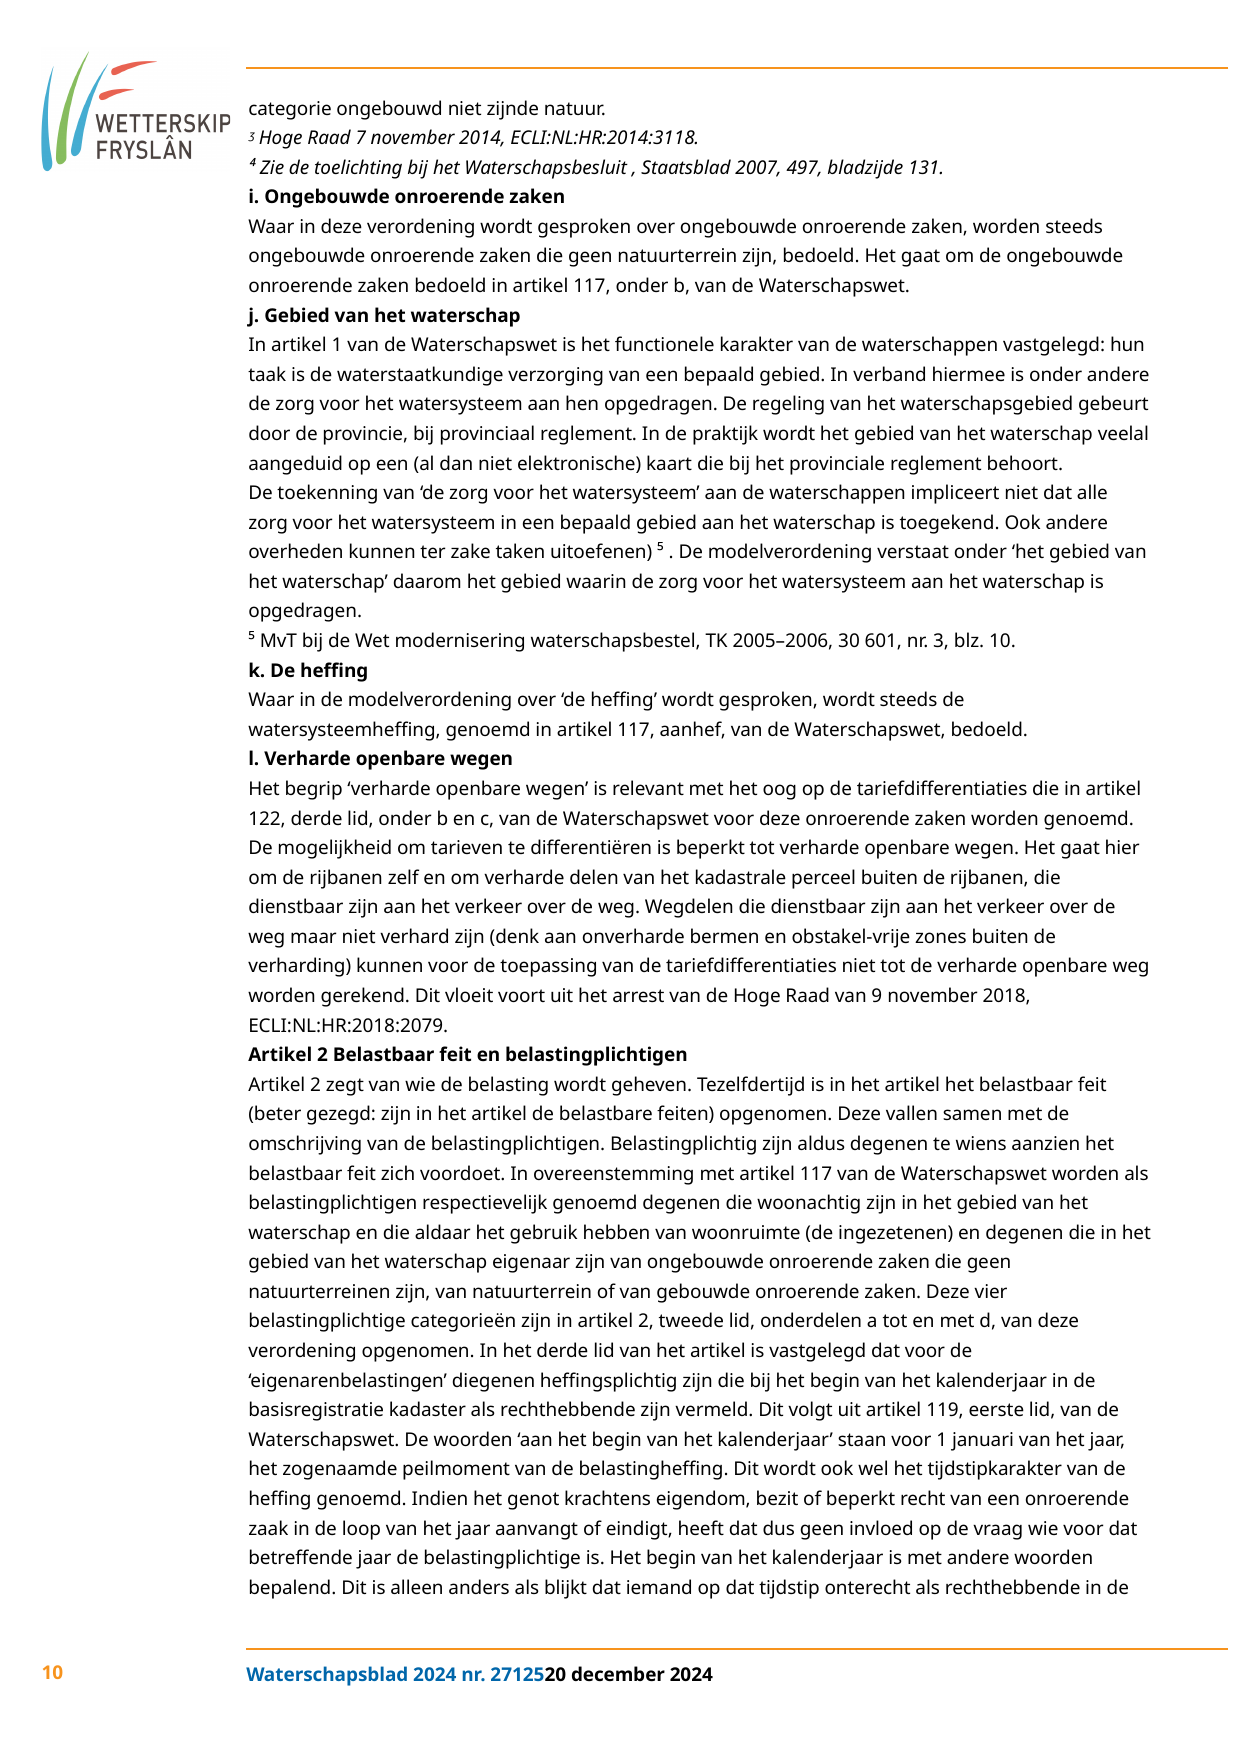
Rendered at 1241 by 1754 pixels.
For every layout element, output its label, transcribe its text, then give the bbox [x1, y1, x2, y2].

text k. De heffing [248, 657, 1152, 683]
text j. Gebied van het waterschap [248, 302, 1152, 328]
text Artikel 2 Belastbaar feit en belastingplichtigen [248, 1041, 1152, 1067]
text ⁵ MvT bij de Wet modernisering waterschapsbestel, TK 2005–2006, 30 601, nr. 3, blz. 10. [248, 627, 1152, 653]
picture [41, 47, 231, 172]
text ᶾ Hoge Raad 7 november 2014, ECLI:NL:HR:2014:3118. [248, 124, 1152, 150]
text De toekenning van ‘de zorg voor het watersysteem’ aan de waterschappen impliceert niet dat alle zorg voor het watersysteem in een bepaald gebied aan het waterschap is toegekend. Ook andere overheden kunnen ter zake taken uitoefenen) ⁵ . De modelverordening verstaat onder ‘het gebied van het waterschap’ daarom het gebied waarin de zorg voor het watersysteem aan het waterschap is opgedragen. [248, 479, 1152, 623]
text ⁴ Zie de toelichting bij het Waterschapsbesluit , Staatsblad 2007, 497, bladzijde 131. [248, 154, 1152, 180]
text Waar in deze verordening wordt gesproken over ongebouwde onroerende zaken, worden steeds ongebouwde onroerende zaken die geen natuurterrein zijn, bedoeld. Het gaat om de ongebouwde onroerende zaken bedoeld in artikel 117, onder b, van de Waterschapswet. [248, 213, 1152, 298]
text categorie ongebouwd niet zijnde natuur. [248, 95, 1152, 121]
text Artikel 2 zegt van wie de belasting wordt geheven. Tezelfdertijd is in het artikel het belastbaar feit (beter gezegd: zijn in het artikel de belastbare feiten) opgenomen. Deze vallen samen met de omschrijving van de belastingplichtigen. Belastingplichtig zijn aldus degenen te wiens aanzien het belastbaar feit zich voordoet. In overeenstemming met artikel 117 van de Waterschapswet worden als belastingplichtigen respectievelijk genoemd degenen die woonachtig zijn in het gebied van het waterschap en die aldaar het gebruik hebben van woonruimte (de ingezetenen) en degenen die in het gebied van het waterschap eigenaar zijn van ongebouwde onroerende zaken die geen natuurterreinen zijn, van natuurterrein of van gebouwde onroerende zaken. Deze vier belastingplichtige categorieën zijn in artikel 2, tweede lid, onderdelen a tot en met d, van deze verordening opgenomen. In het derde lid van het artikel is vastgelegd dat voor de ‘eigenarenbelastingen’ diegenen heffingsplichtig zijn die bij het begin van het kalenderjaar in de basisregistratie kadaster als rechthebbende zijn vermeld. Dit volgt uit artikel 119, eerste lid, van de Waterschapswet. De woorden ‘aan het begin van het kalenderjaar’ staan voor 1 januari van het jaar, het zogenaamde peilmoment van de belastingheffing. Dit wordt ook wel het tijdstipkarakter van de heffing genoemd. Indien het genot krachtens eigendom, bezit of beperkt recht van een onroerende zaak in de loop van het jaar aanvangt of eindigt, heeft dat dus geen invloed op de vraag wie voor dat betreffende jaar de belastingplichtige is. Het begin van het kalenderjaar is met andere woorden bepalend. Dit is alleen anders als blijkt dat iemand op dat tijdstip onterecht als rechthebbende in de [248, 1071, 1152, 1600]
text l. Verharde openbare wegen [248, 746, 1152, 771]
text Het begrip ‘verharde openbare wegen’ is relevant met het oog op de tariefdifferentiaties die in artikel 122, derde lid, onder b en c, van de Waterschapswet voor deze onroerende zaken worden genoemd. De mogelijkheid om tarieven te differentiëren is beperkt tot verharde openbare wegen. Het gaat hier om de rijbanen zelf en om verharde delen van het kadastrale perceel buiten de rijbanen, die dienstbaar zijn aan het verkeer over de weg. Wegdelen die dienstbaar zijn aan het verkeer over de weg maar niet verhard zijn (denk aan onverharde bermen en obstakel-vrije zones buiten de verharding) kunnen voor de toepassing van de tariefdifferentiaties niet tot de verharde openbare weg worden gerekend. Dit vloeit voort uit het arrest van de Hoge Raad van 9 november 2018, ECLI:NL:HR:2018:2079. [248, 775, 1152, 1038]
text Waar in de modelverordening over ‘de heffing’ wordt gesproken, wordt steeds de watersysteemheffing, genoemd in artikel 117, aanhef, van de Waterschapswet, bedoeld. [248, 686, 1152, 742]
text In artikel 1 van de Waterschapswet is het functionele karakter van de waterschappen vastgelegd: hun taak is de waterstaatkundige verzorging van een bepaald gebied. In verband hiermee is onder andere de zorg voor het watersysteem aan hen opgedragen. De regeling van het waterschapsgebied gebeurt door de provincie, bij provinciaal reglement. In de praktijk wordt het gebied van het waterschap veelal aangeduid op een (al dan niet elektronische) kaart die bij het provinciale reglement behoort. [248, 331, 1152, 476]
text i. Ongebouwde onroerende zaken [248, 183, 1152, 209]
